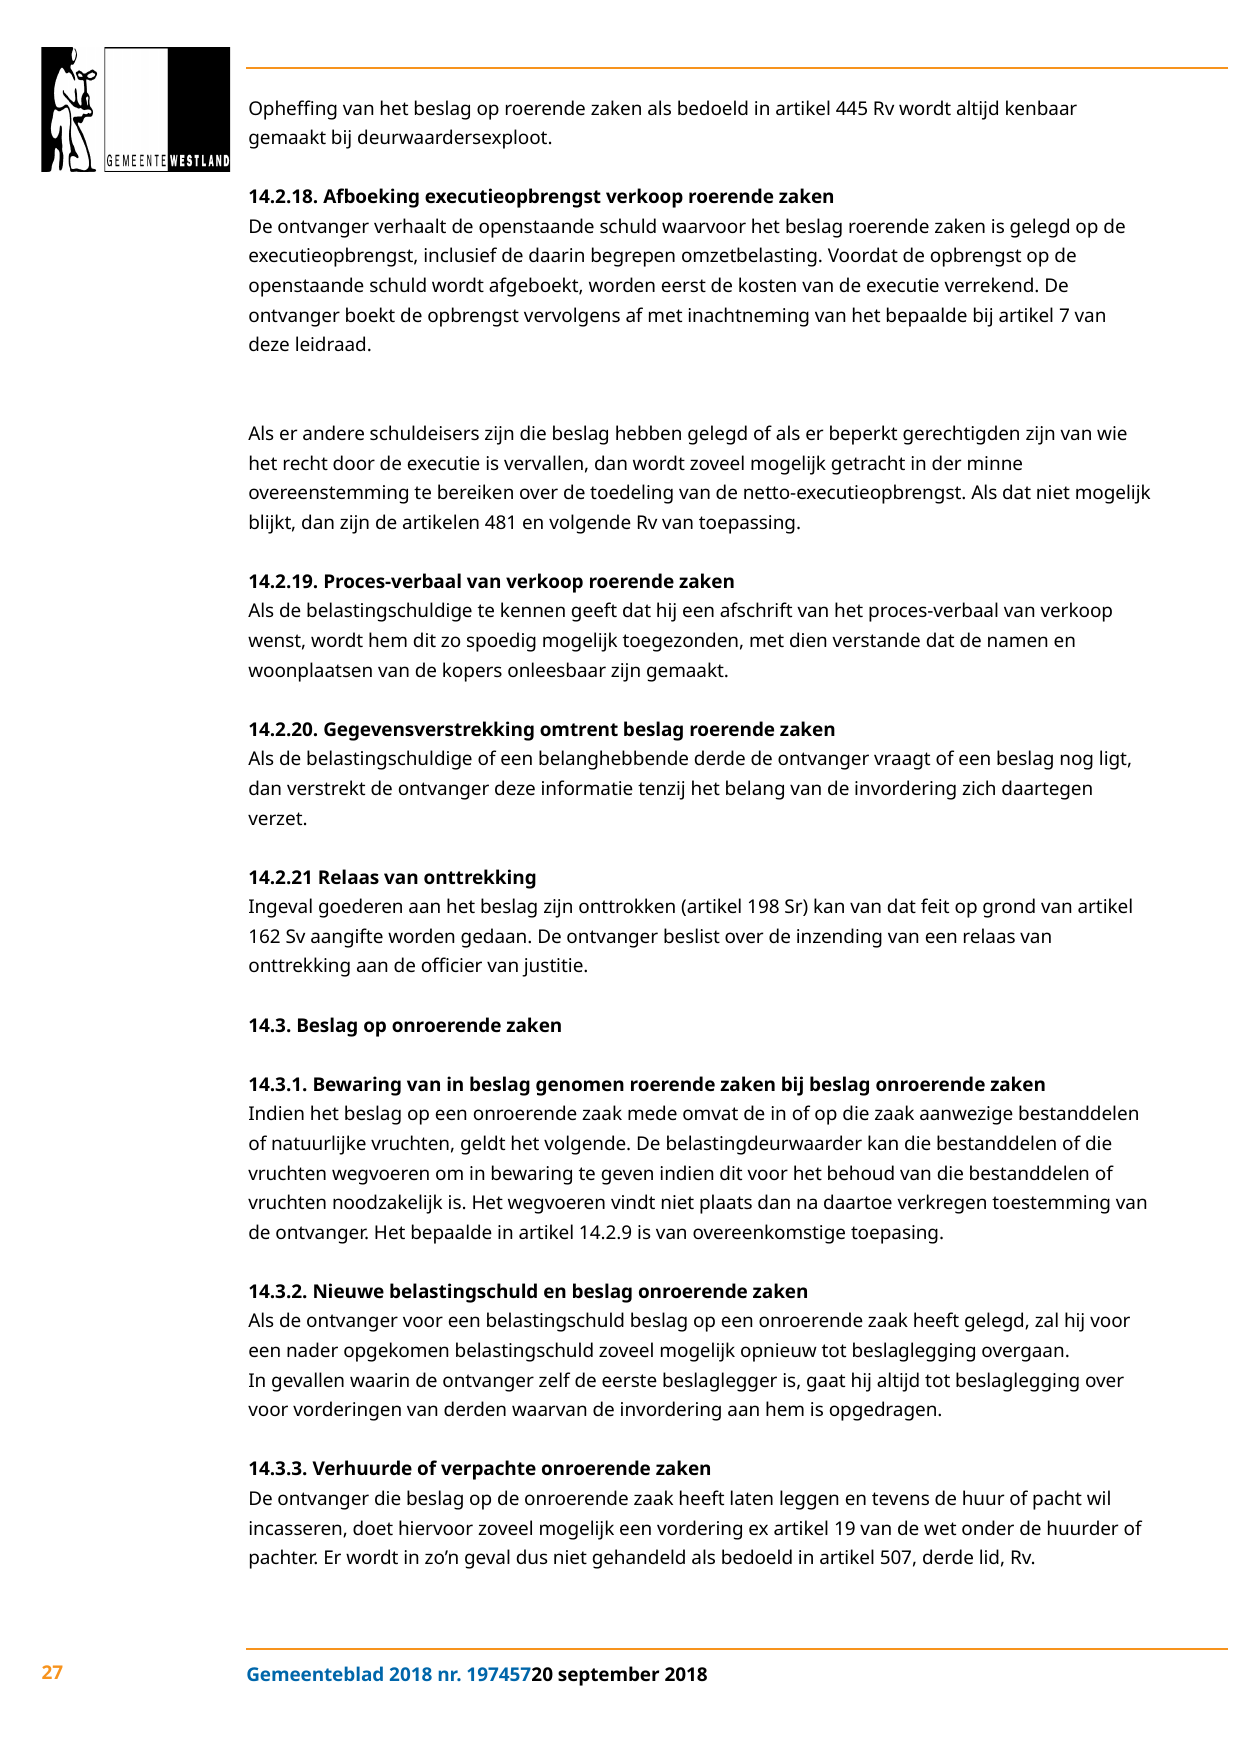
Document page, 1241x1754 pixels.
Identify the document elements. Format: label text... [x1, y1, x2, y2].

text Als de belastingschuldige te kennen geeft dat hij een afschrift van het proces-verbaal van verkoop wenst, wordt hem dit zo spoedig mogelijk toegezonden, met dien verstande dat de namen en woonplaatsen van de kopers onleesbaar zijn gemaakt. [248, 598, 1152, 683]
text 14.3.3. Verhuurde of verpachte onroerende zaken [248, 1456, 1152, 1481]
text In gevallen waarin de ontvanger zelf de eerste beslaglegger is, gaat hij altijd tot beslaglegging over voor vorderingen van derden waarvan de invordering aan hem is opgedragen. [248, 1367, 1152, 1422]
text 14.3.2. Nieuwe belastingschuld en beslag onroerende zaken [248, 1278, 1152, 1304]
text Als de ontvanger voor een belastingschuld beslag op een onroerende zaak heeft gelegd, zal hij voor een nader opgekomen belastingschuld zoveel mogelijk opnieuw tot beslaglegging overgaan. [248, 1308, 1152, 1363]
text 14.3. Beslag op onroerende zaken [248, 1012, 1152, 1038]
picture [41, 47, 231, 172]
text Ingeval goederen aan het beslag zijn onttrokken (artikel 198 Sr) kan van dat feit op grond van artikel 162 Sv aangifte worden gedaan. De ontvanger beslist over de inzending van een relaas van onttrekking aan de officier van justitie. [248, 893, 1152, 978]
text 14.2.18. Afboeking executieopbrengst verkoop roerende zaken [248, 183, 1152, 209]
text De ontvanger die beslag op de onroerende zaak heeft laten leggen en tevens de huur of pacht wil incasseren, doet hiervoor zoveel mogelijk een vordering ex artikel 19 van de wet onder de huurder of pachter. Er wordt in zo’n geval dus niet gehandeld als bedoeld in artikel 507, derde lid, Rv. [248, 1485, 1152, 1570]
text Indien het beslag op een onroerende zaak mede omvat de in of op die zaak aanwezige bestanddelen of natuurlijke vruchten, geldt het volgende. De belastingdeurwaarder kan die bestanddelen of die vruchten wegvoeren om in bewaring te geven indien dit voor het behoud van die bestanddelen of vruchten noodzakelijk is. Het wegvoeren vindt niet plaats dan na daartoe verkregen toestemming van de ontvanger. Het bepaalde in artikel 14.2.9 is van overeenkomstige toepasing. [248, 1101, 1152, 1245]
text De ontvanger verhaalt de openstaande schuld waarvoor het beslag roerende zaken is gelegd op de executieopbrengst, inclusief de daarin begrepen omzetbelasting. Voordat de opbrengst op de openstaande schuld wordt afgeboekt, worden eerst de kosten van de executie verrekend. De ontvanger boekt de opbrengst vervolgens af met inachtneming van het bepaalde bij artikel 7 van deze leidraad. [248, 213, 1152, 357]
text Als er andere schuldeisers zijn die beslag hebben gelegd of als er beperkt gerechtigden zijn van wie het recht door de executie is vervallen, dan wordt zoveel mogelijk getracht in der minne overeenstemming te bereiken over de toedeling van de netto-executieopbrengst. Als dat niet mogelijk blijkt, dan zijn de artikelen 481 en volgende Rv van toepassing. [248, 420, 1152, 535]
text 14.2.21 Relaas van onttrekking [248, 864, 1152, 890]
text 14.2.19. Proces-verbaal van verkoop roerende zaken [248, 568, 1152, 594]
text Opheffing van het beslag op roerende zaken als bedoeld in artikel 445 Rv wordt altijd kenbaar gemaakt bij deurwaardersexploot. [248, 95, 1152, 150]
text Als de belastingschuldige of een belanghebbende derde de ontvanger vraagt of een beslag nog ligt, dan verstrekt de ontvanger deze informatie tenzij het belang van de invordering zich daartegen verzet. [248, 746, 1152, 831]
text 14.3.1. Bewaring van in beslag genomen roerende zaken bij beslag onroerende zaken [248, 1071, 1152, 1097]
text 14.2.20. Gegevensverstrekking omtrent beslag roerende zaken [248, 716, 1152, 742]
